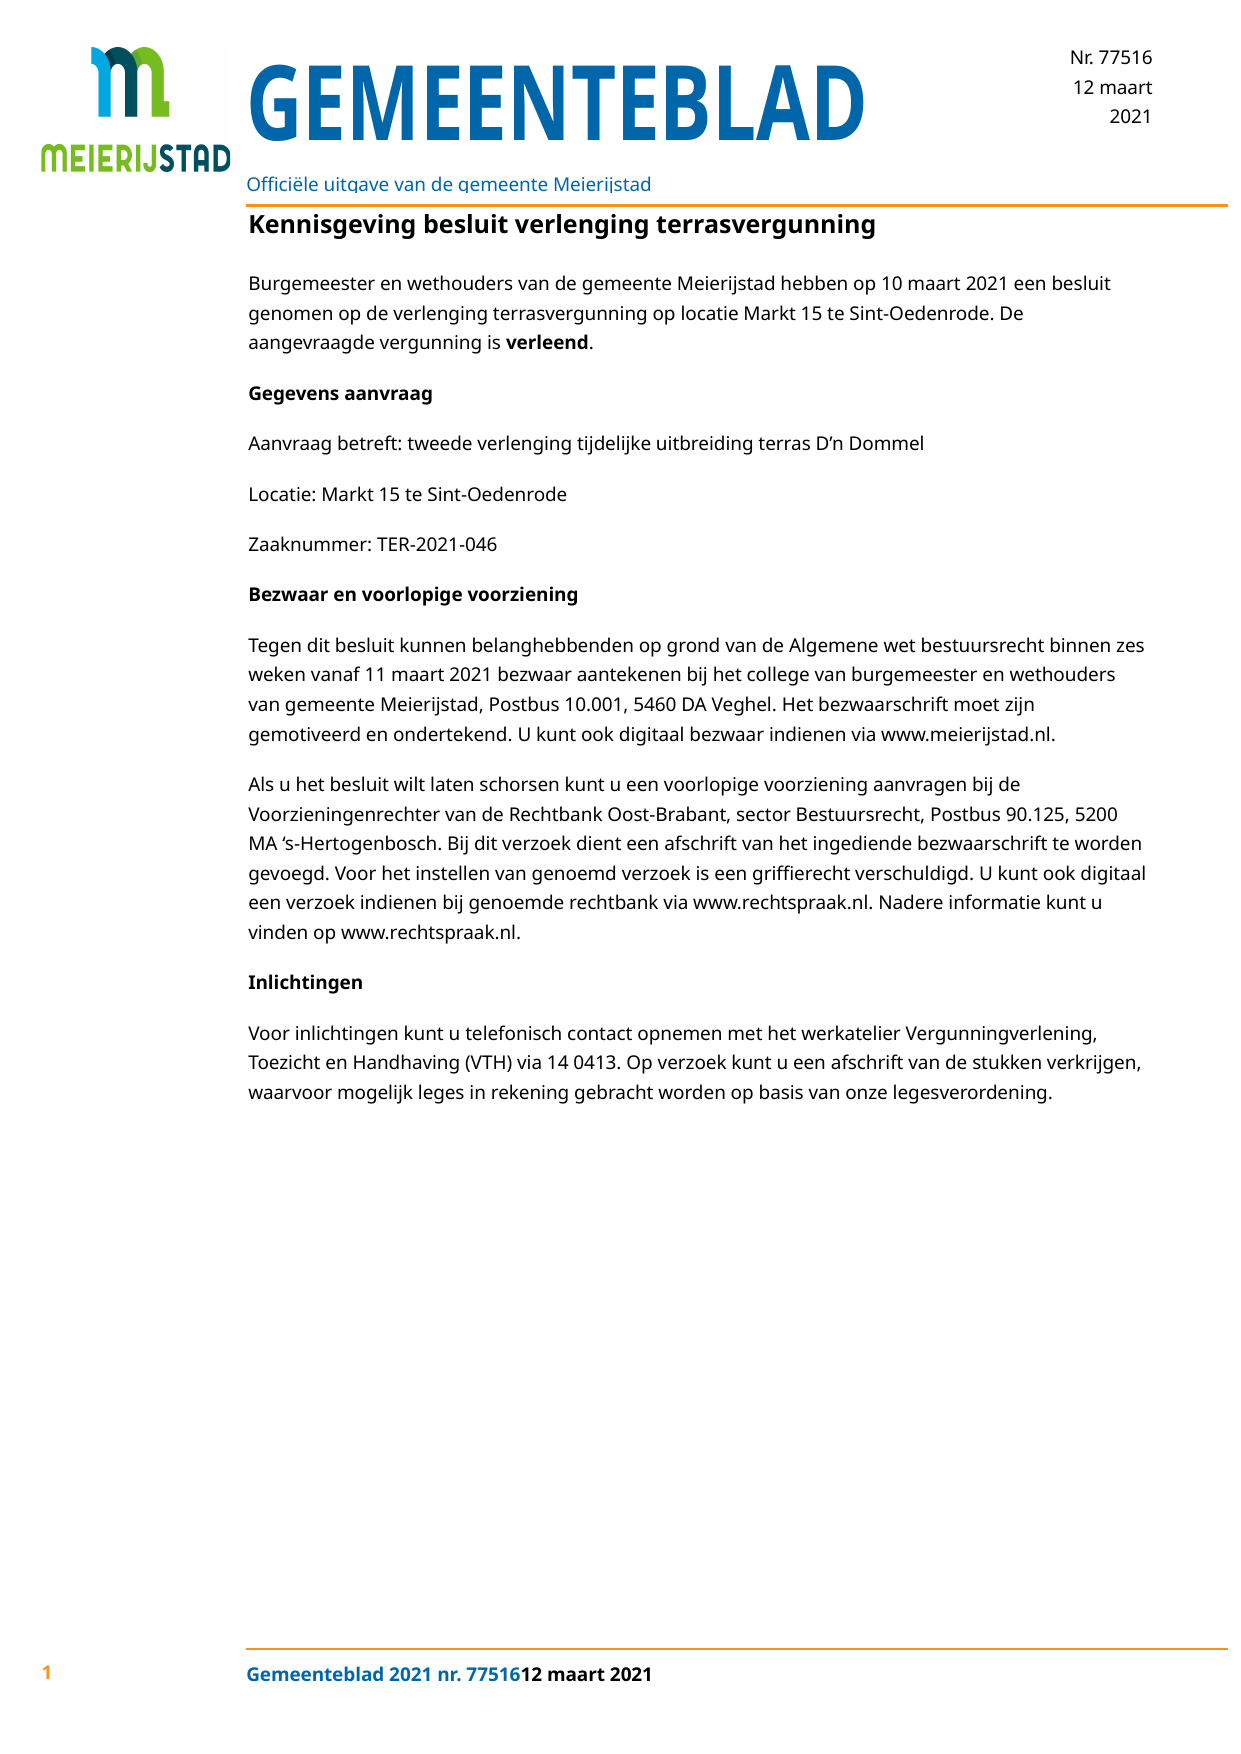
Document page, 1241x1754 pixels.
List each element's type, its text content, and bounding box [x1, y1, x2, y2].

text Locatie: Markt 15 te Sint-Oedenrode [248, 481, 1152, 506]
text Burgemeester en wethouders van de gemeente Meierijstad hebben op 10 maart 2021 een besluit genomen op de verlenging terrasvergunning op locatie Markt 15 te Sint-Oedenrode. De aangevraagde vergunning is verleend. [248, 270, 1152, 355]
text Inlichtingen [248, 969, 1152, 995]
text Voor inlichtingen kunt u telefonisch contact opnemen met het werkatelier Vergunningverlening, Toezicht en Handhaving (VTH) via 14 0413. Op verzoek kunt u een afschrift van de stukken verkrijgen, waarvoor mogelijk leges in rekening gebracht worden op basis van onze legesverordening. [248, 1020, 1152, 1105]
text Als u het besluit wilt laten schorsen kunt u een voorlopige voorziening aanvragen bij de Voorzieningenrechter van de Rechtbank Oost-Brabant, sector Bestuursrecht, Postbus 90.125, 5200 MA ‘s-Hertogenbosch. Bij dit verzoek dient een afschrift van het ingediende bezwaarschrift te worden gevoegd. Voor het instellen van genoemd verzoek is een griffierecht verschuldigd. U kunt ook digitaal een verzoek indienen bij genoemde rechtbank via www.rechtspraak.nl. Nadere informatie kunt u vinden op www.rechtspraak.nl. [248, 771, 1152, 945]
text Aanvraag betreft: tweede verlenging tijdelijke uitbreiding terras D’n Dommel [248, 430, 1152, 456]
text Kennisgeving besluit verlenging terrasvergunning [248, 207, 1152, 241]
text Tegen dit besluit kunnen belanghebbenden op grond van de Algemene wet bestuursrecht binnen zes weken vanaf 11 maart 2021 bezwaar aantekenen bij het college van burgemeester en wethouders van gemeente Meierijstad, Postbus 10.001, 5460 DA Veghel. Het bezwaarschrift moet zijn gemotiveerd en ondertekend. U kunt ook digitaal bezwaar indienen via www.meierijstad.nl. [248, 632, 1152, 746]
picture [41, 47, 231, 172]
text Zaaknummer: TER-2021-046 [248, 531, 1152, 557]
text Bezwaar en voorlopige voorziening [248, 582, 1152, 607]
text Gegevens aanvraag [248, 380, 1152, 406]
